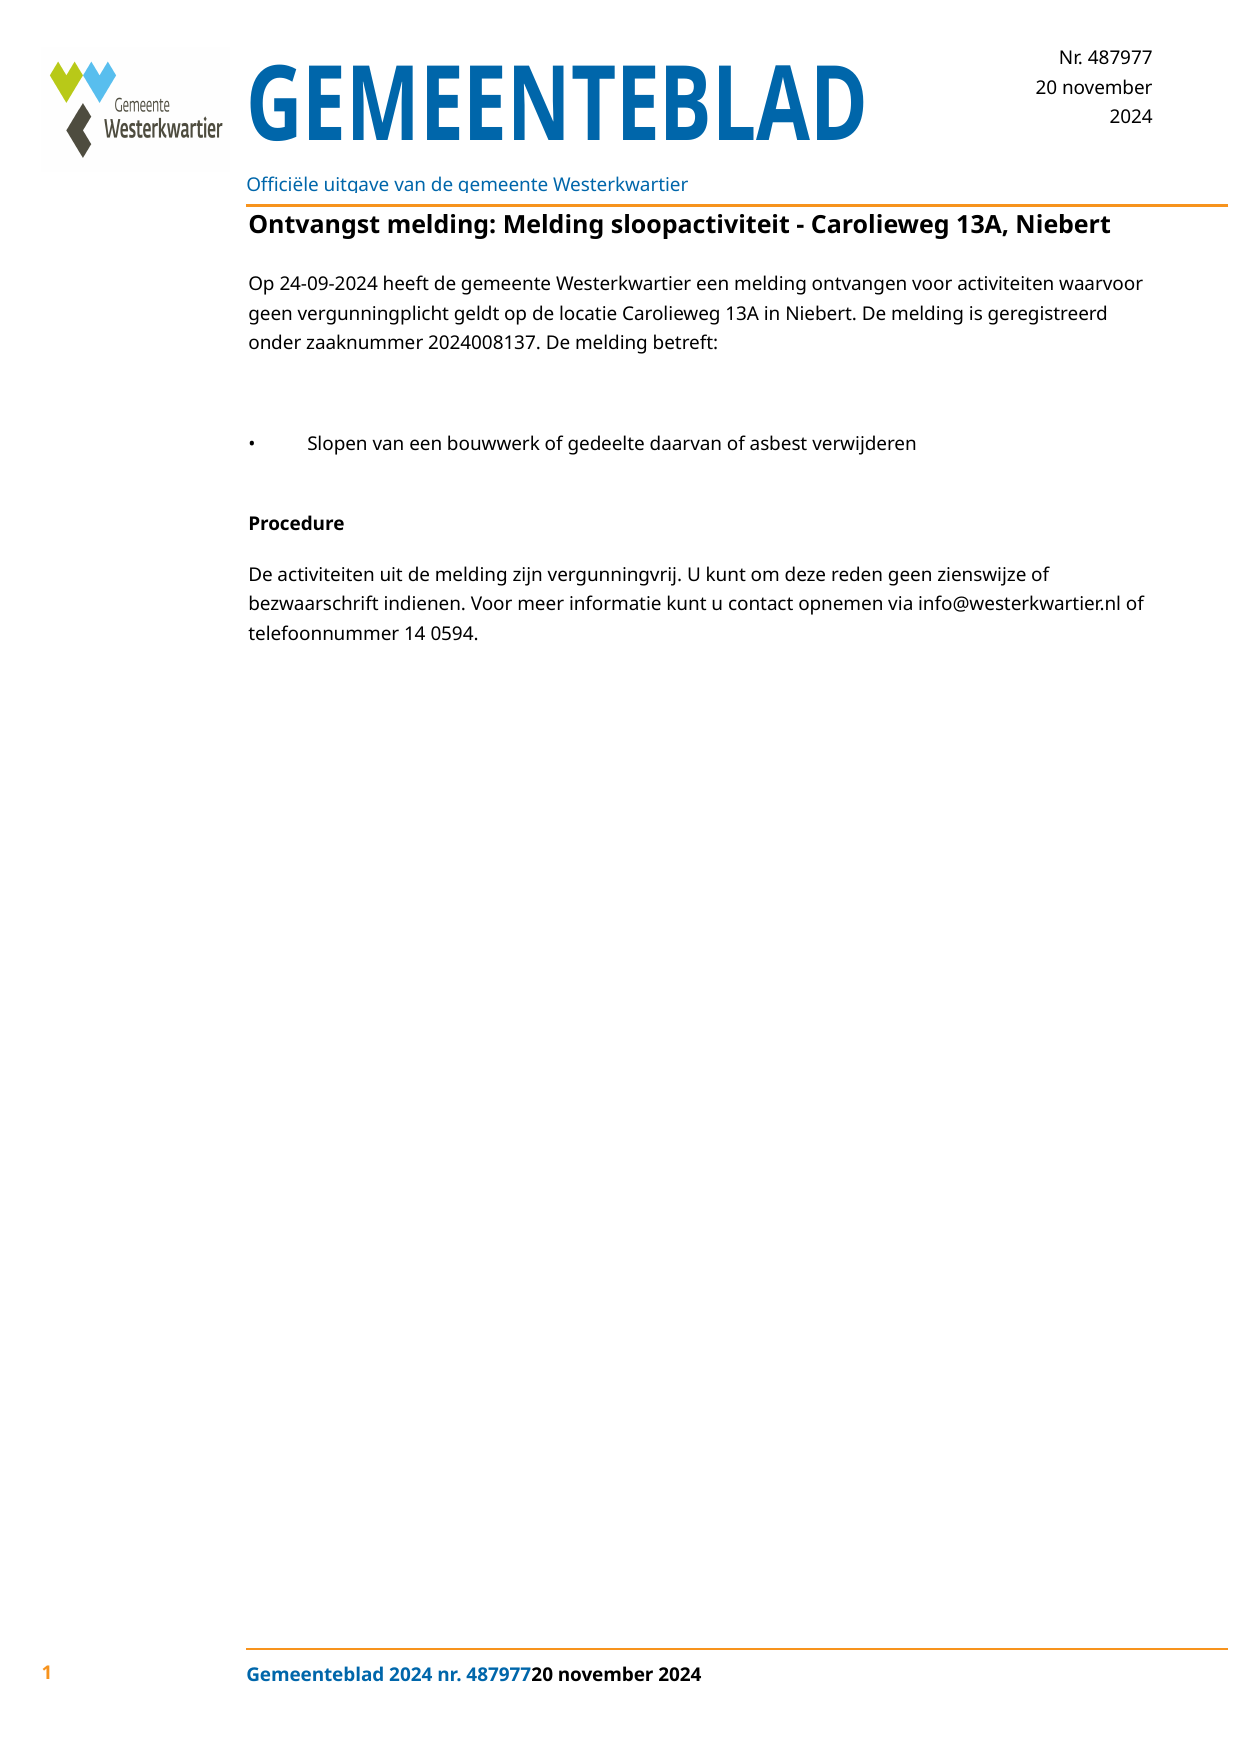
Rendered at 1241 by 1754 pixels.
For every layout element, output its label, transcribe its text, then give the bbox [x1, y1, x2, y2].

text Ontvangst melding: Melding sloopactiviteit - Carolieweg 13A, Niebert [248, 207, 1152, 241]
picture [41, 47, 231, 172]
text Procedure [248, 510, 1152, 536]
list Slopen van een bouwwerk of gedeelte daarvan of asbest verwijderen [248, 430, 1152, 456]
text Op 24-09-2024 heeft de gemeente Westerkwartier een melding ontvangen voor activiteiten waarvoor geen vergunningplicht geldt op de locatie Carolieweg 13A in Niebert. De melding is geregistreerd onder zaaknummer 2024008137. De melding betreft: [248, 270, 1152, 355]
text De activiteiten uit de melding zijn vergunningvrij. U kunt om deze reden geen zienswijze of bezwaarschrift indienen. Voor meer informatie kunt u contact opnemen via info@westerkwartier.nl of telefoonnummer 14 0594. [248, 561, 1152, 646]
